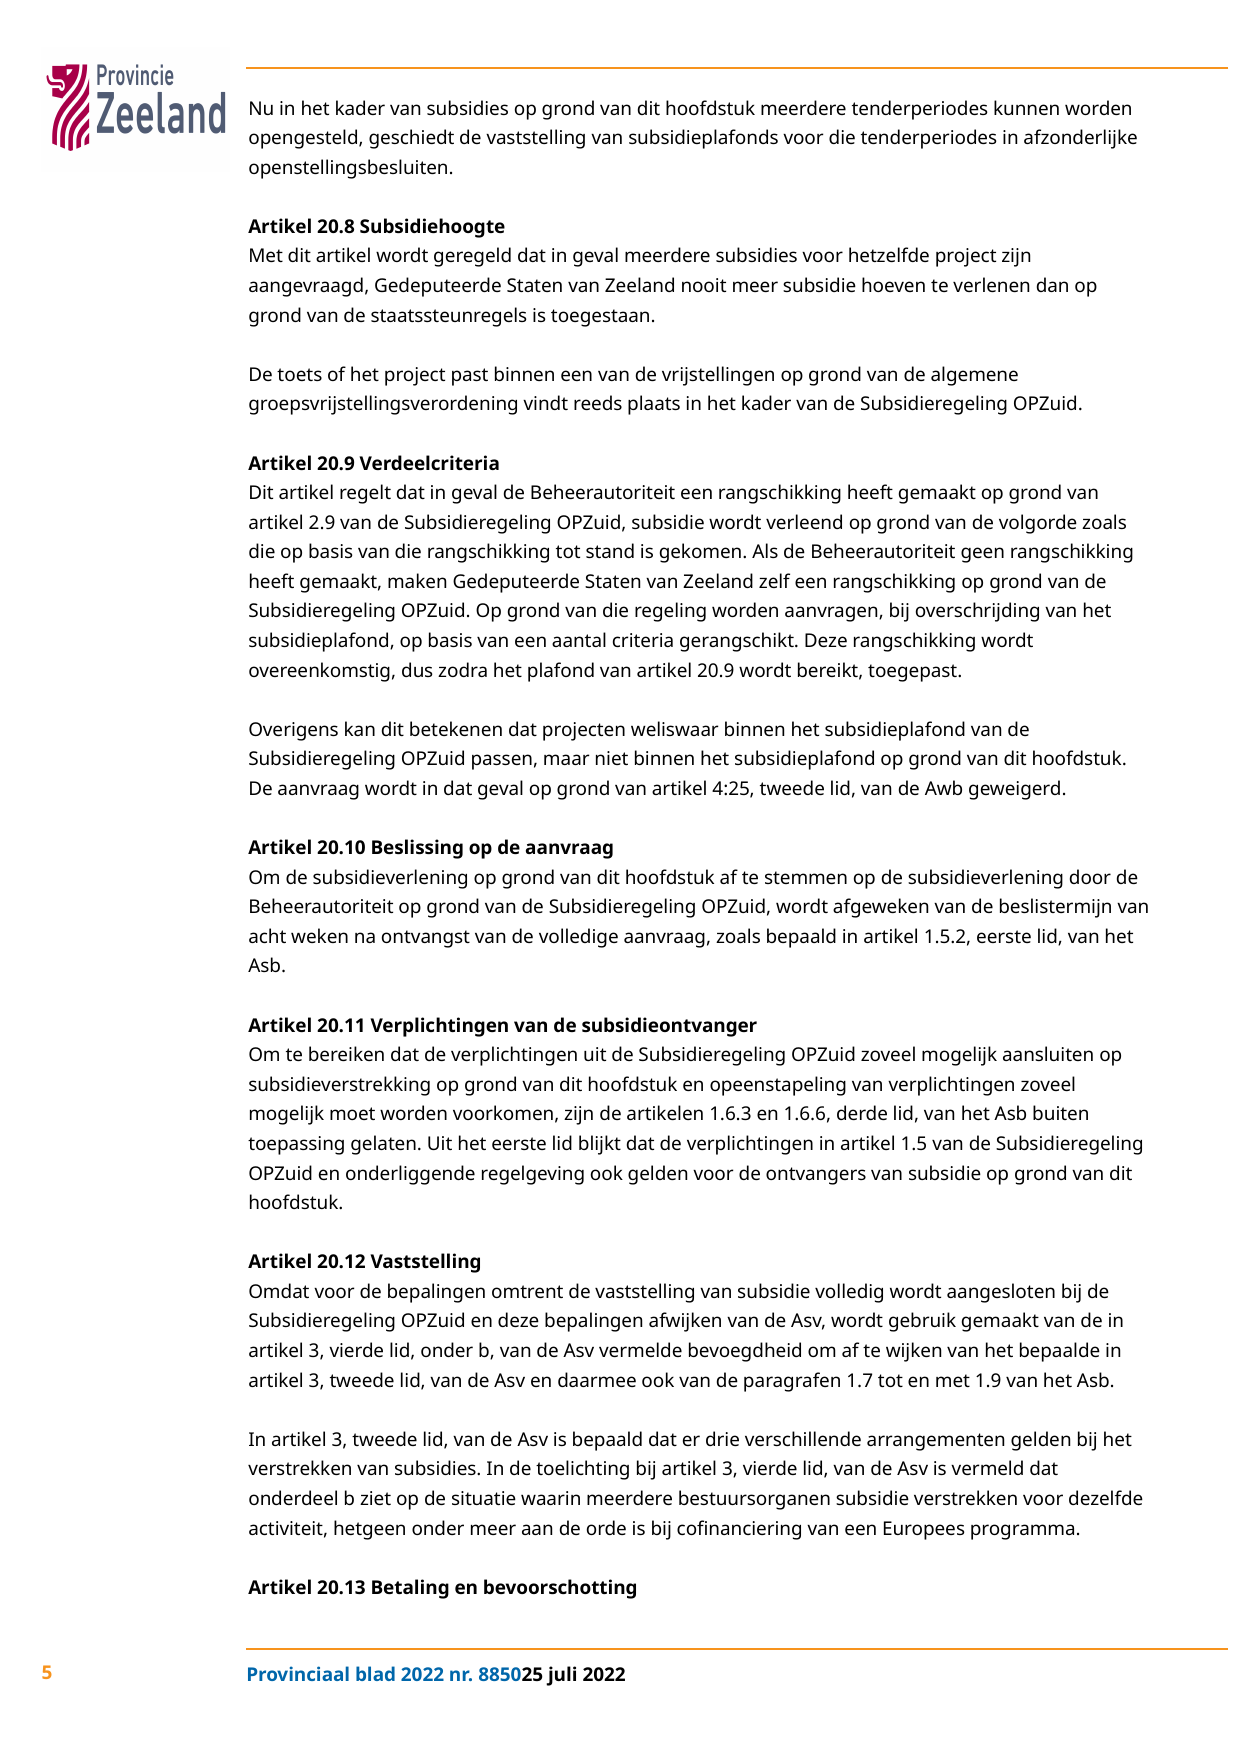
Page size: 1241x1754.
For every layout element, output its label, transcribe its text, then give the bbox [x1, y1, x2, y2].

text Artikel 20.10 Beslissing op de aanvraag [248, 834, 1152, 860]
text Dit artikel regelt dat in geval de Beheerautoriteit een rangschikking heeft gemaakt op grond van artikel 2.9 van de Subsidieregeling OPZuid, subsidie wordt verleend op grond van de volgorde zoals die op basis van die rangschikking tot stand is gekomen. Als de Beheerautoriteit geen rangschikking heeft gemaakt, maken Gedeputeerde Staten van Zeeland zelf een rangschikking op grond van de Subsidieregeling OPZuid. Op grond van die regeling worden aanvragen, bij overschrijding van het subsidieplafond, op basis van een aantal criteria gerangschikt. Deze rangschikking wordt overeenkomstig, dus zodra het plafond van artikel 20.9 wordt bereikt, toegepast. [248, 479, 1152, 683]
text Artikel 20.11 Verplichtingen van de subsidieontvanger [248, 1012, 1152, 1038]
text Overigens kan dit betekenen dat projecten weliswaar binnen het subsidieplafond van de Subsidieregeling OPZuid passen, maar niet binnen het subsidieplafond op grond van dit hoofdstuk. De aanvraag wordt in dat geval op grond van artikel 4:25, tweede lid, van de Awb geweigerd. [248, 716, 1152, 801]
text Artikel 20.13 Betaling en bevoorschotting [248, 1574, 1152, 1600]
picture [41, 47, 231, 172]
text Met dit artikel wordt geregeld dat in geval meerdere subsidies voor hetzelfde project zijn aangevraagd, Gedeputeerde Staten van Zeeland nooit meer subsidie hoeven te verlenen dan op grond van de staatssteunregels is toegestaan. [248, 243, 1152, 328]
text Om de subsidieverlening op grond van dit hoofdstuk af te stemmen op de subsidieverlening door de Beheerautoriteit op grond van de Subsidieregeling OPZuid, wordt afgeweken van de beslistermijn van acht weken na ontvangst van de volledige aanvraag, zoals bepaald in artikel 1.5.2, eerste lid, van het Asb. [248, 864, 1152, 978]
text De toets of het project past binnen een van de vrijstellingen op grond van de algemene groepsvrijstellingsverordening vindt reeds plaats in het kader van de Subsidieregeling OPZuid. [248, 361, 1152, 416]
text In artikel 3, tweede lid, van de Asv is bepaald dat er drie verschillende arrangementen gelden bij het verstrekken van subsidies. In de toelichting bij artikel 3, vierde lid, van de Asv is vermeld dat onderdeel b ziet op de situatie waarin meerdere bestuursorganen subsidie verstrekken voor dezelfde activiteit, hetgeen onder meer aan de orde is bij cofinanciering van een Europees programma. [248, 1426, 1152, 1541]
text Nu in het kader van subsidies op grond van dit hoofdstuk meerdere tenderperiodes kunnen worden opengesteld, geschiedt de vaststelling van subsidieplafonds voor die tenderperiodes in afzonderlijke openstellingsbesluiten. [248, 95, 1152, 180]
text Artikel 20.8 Subsidiehoogte [248, 213, 1152, 239]
text Artikel 20.9 Verdeelcriteria [248, 450, 1152, 476]
text Omdat voor de bepalingen omtrent de vaststelling van subsidie volledig wordt aangesloten bij de Subsidieregeling OPZuid en deze bepalingen afwijken van de Asv, wordt gebruik gemaakt van de in artikel 3, vierde lid, onder b, van de Asv vermelde bevoegdheid om af te wijken van het bepaalde in artikel 3, tweede lid, van de Asv en daarmee ook van de paragrafen 1.7 tot en met 1.9 van het Asb. [248, 1278, 1152, 1393]
text Om te bereiken dat de verplichtingen uit de Subsidieregeling OPZuid zoveel mogelijk aansluiten op subsidieverstrekking op grond van dit hoofdstuk en opeenstapeling van verplichtingen zoveel mogelijk moet worden voorkomen, zijn de artikelen 1.6.3 en 1.6.6, derde lid, van het Asb buiten toepassing gelaten. Uit het eerste lid blijkt dat de verplichtingen in artikel 1.5 van de Subsidieregeling OPZuid en onderliggende regelgeving ook gelden voor de ontvangers van subsidie op grond van dit hoofdstuk. [248, 1041, 1152, 1215]
text Artikel 20.12 Vaststelling [248, 1248, 1152, 1274]
